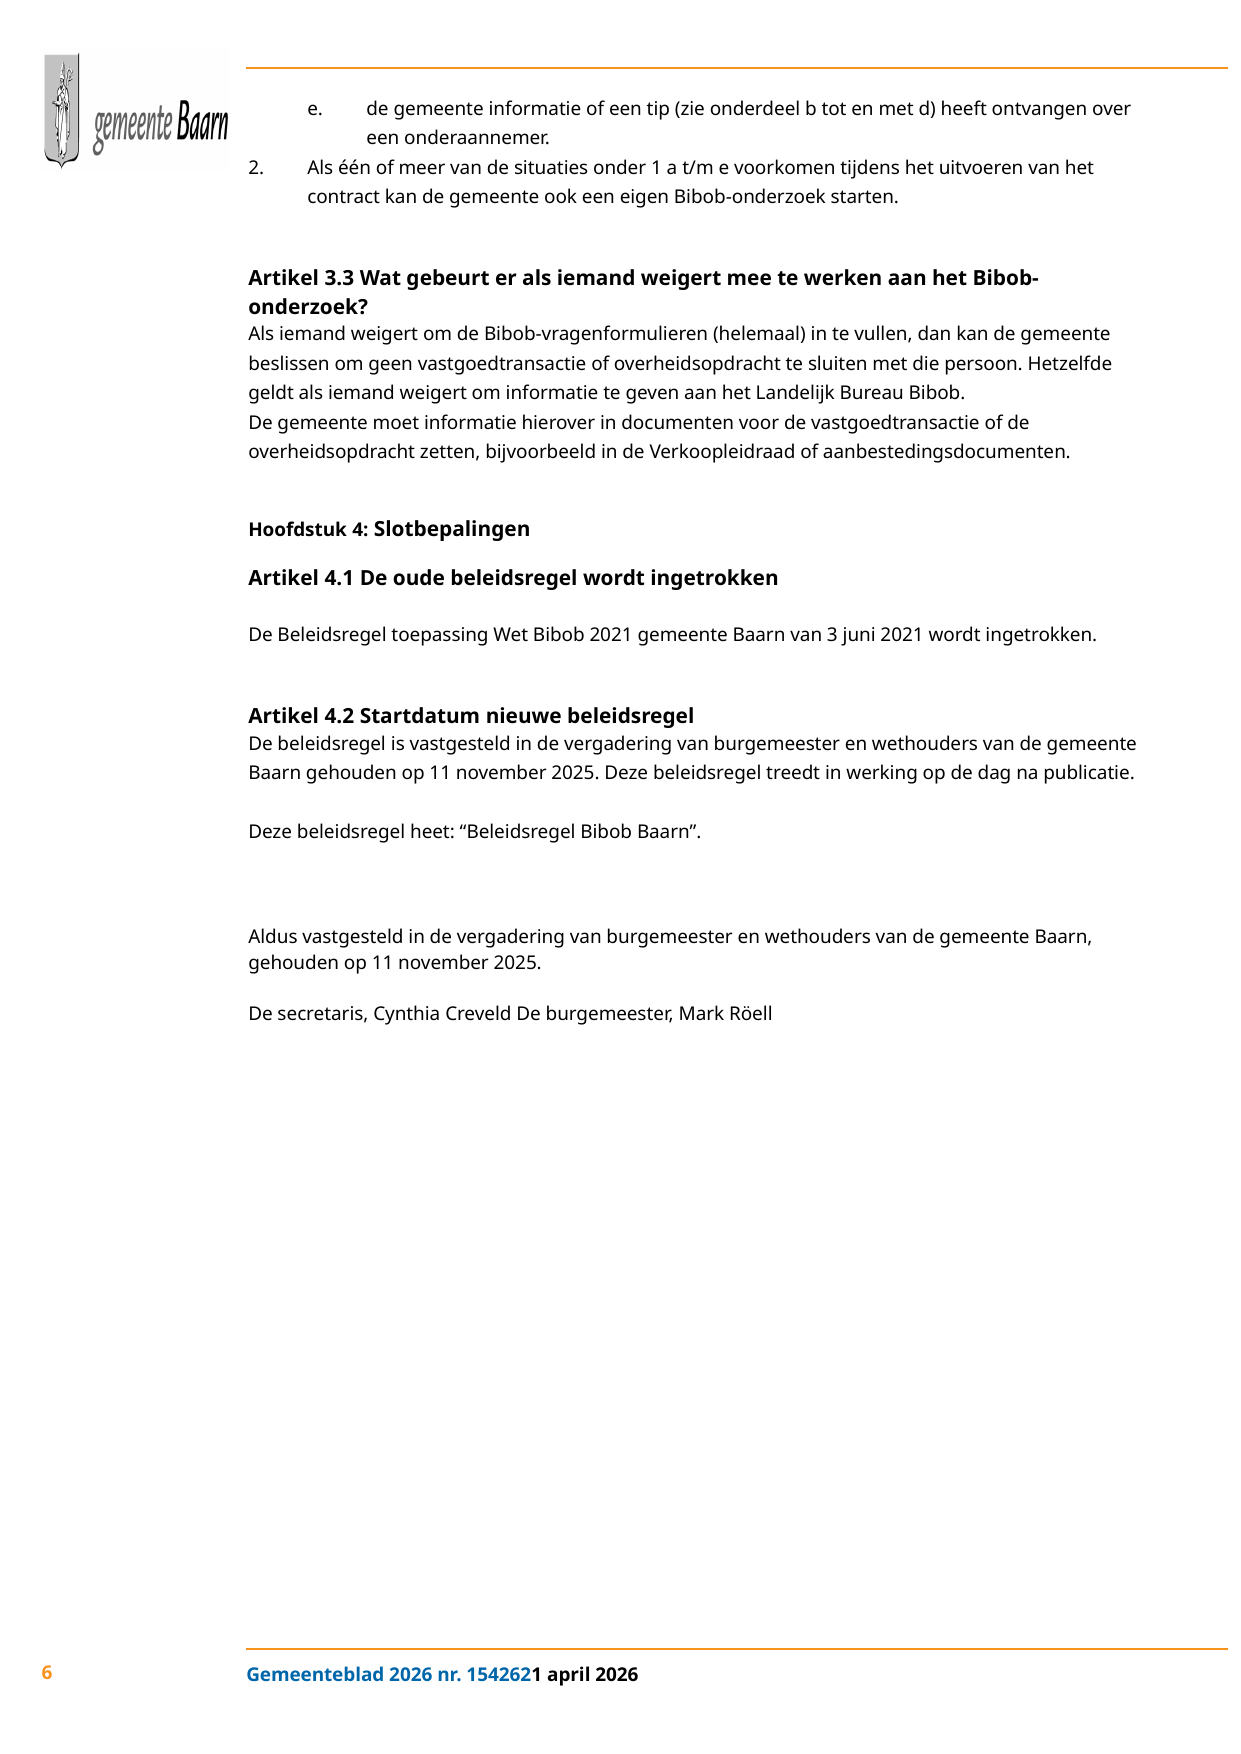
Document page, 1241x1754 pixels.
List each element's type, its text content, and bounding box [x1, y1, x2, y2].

text Artikel 4.1 De oude beleidsregel wordt ingetrokken [248, 563, 1152, 592]
text Artikel 4.2 Startdatum nieuwe beleidsregel [248, 701, 1152, 730]
text De Beleidsregel toepassing Wet Bibob 2021 gemeente Baarn van 3 juni 2021 wordt ingetrokken. [248, 621, 1152, 647]
list de gemeente informatie of een tip (zie onderdeel b tot en met d) heeft ontvangen over een onderaannemer. [307, 95, 1152, 150]
text Hoofdstuk 4: Slotbepalingen [248, 514, 1152, 542]
picture [41, 47, 231, 172]
text Artikel 3.3 Wat gebeurt er als iemand weigert mee te werken aan het Bibob-onderzoek? [248, 263, 1152, 320]
text De secretaris, Cynthia Creveld De burgemeester, Mark Röell [248, 1000, 1152, 1026]
text Deze beleidsregel heet: “Beleidsregel Bibob Baarn”. [248, 818, 1152, 844]
text De beleidsregel is vastgesteld in de vergadering van burgemeester en wethouders van de gemeente Baarn gehouden op 11 november 2025. Deze beleidsregel treedt in werking op de dag na publicatie. [248, 730, 1152, 785]
text De gemeente moet informatie hierover in documenten voor de vastgoedtransactie of de overheidsopdracht zetten, bijvoorbeeld in de Verkoopleidraad of aanbestedingsdocumenten. [248, 409, 1152, 464]
text Aldus vastgesteld in de vergadering van burgemeester en wethouders van de gemeente Baarn, gehouden op 11 november 2025. [248, 923, 1152, 975]
list Als één of meer van de situaties onder 1 a t/m e voorkomen tijdens het uitvoeren van het contract kan de gemeente ook een eigen Bibob-onderzoek starten. [248, 154, 1152, 209]
text Als iemand weigert om de Bibob-vragenformulieren (helemaal) in te vullen, dan kan de gemeente beslissen om geen vastgoedtransactie of overheidsopdracht te sluiten met die persoon. Hetzelfde geldt als iemand weigert om informatie te geven aan het Landelijk Bureau Bibob. [248, 320, 1152, 405]
